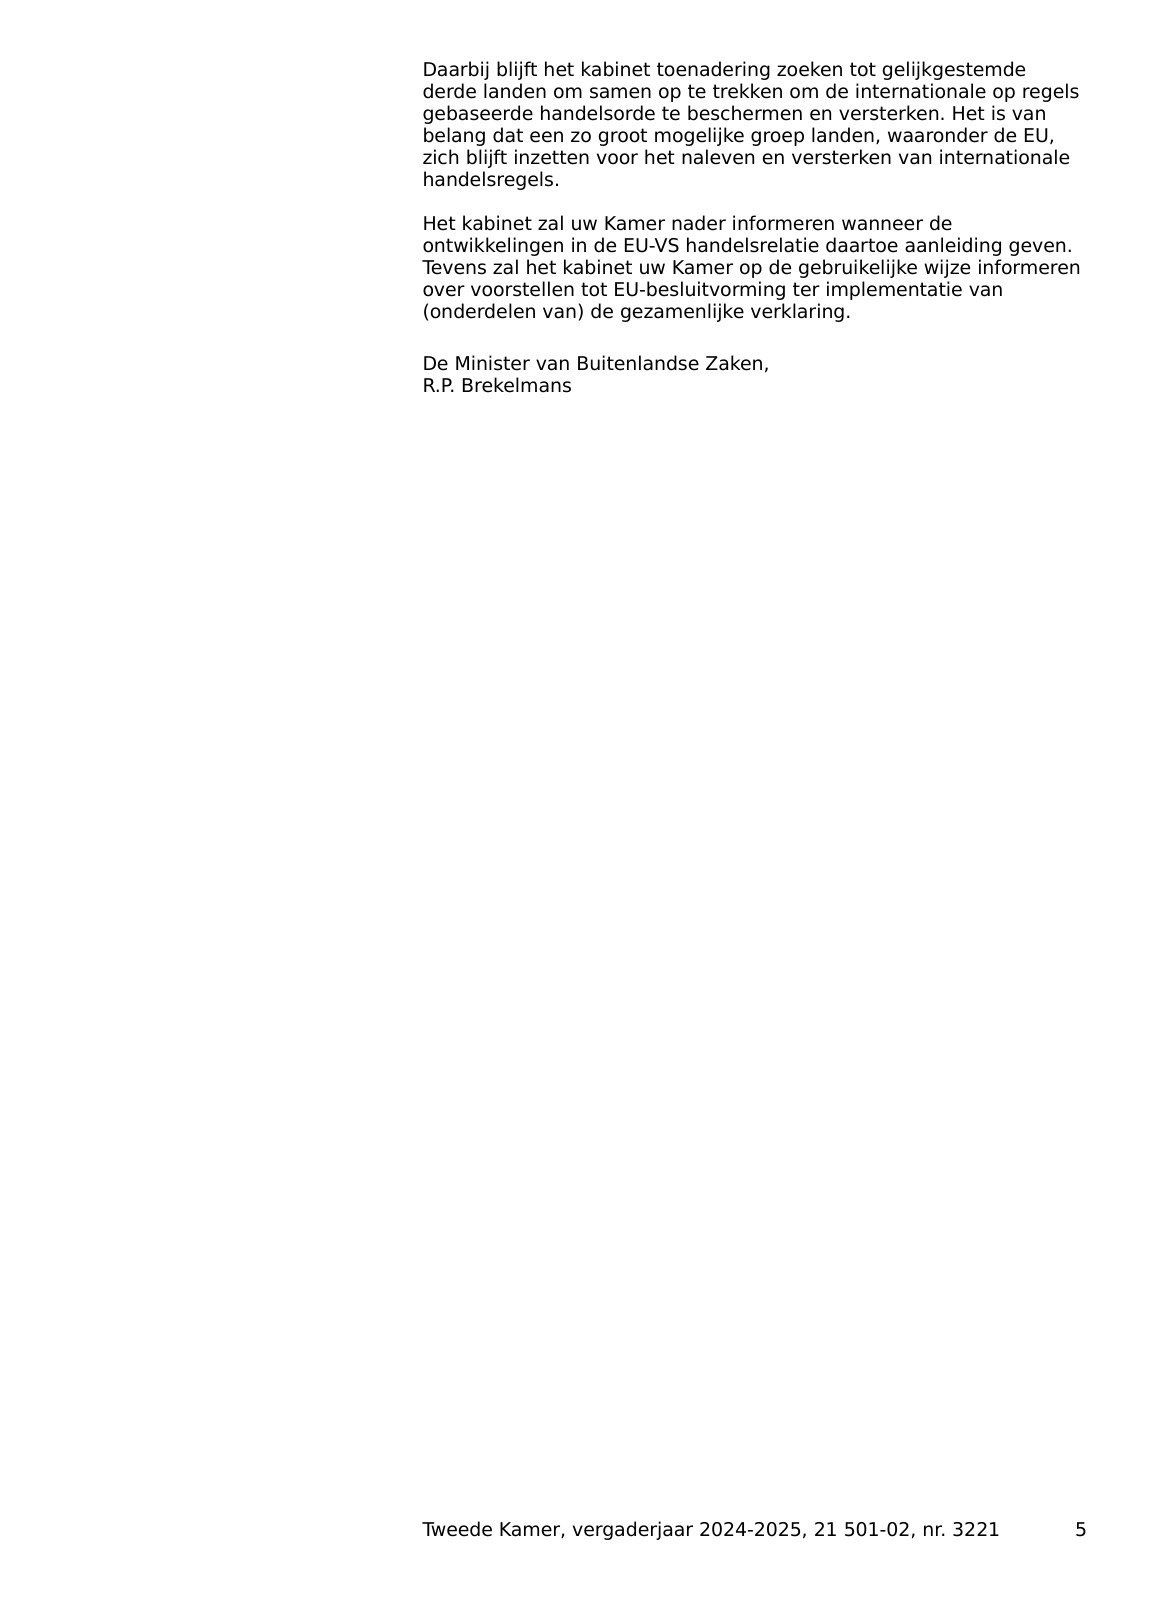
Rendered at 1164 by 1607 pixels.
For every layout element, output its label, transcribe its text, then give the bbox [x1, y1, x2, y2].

text Daarbij blijft het kabinet toenadering zoeken tot gelijkgestemde derde landen om samen op te trekken om de internationale op regels gebaseerde handelsorde te beschermen en versterken. Het is van belang dat een zo groot mogelijke groep landen, waaronder de EU, zich blijft inzetten voor het naleven en versterken van internationale handelsregels. [422, 59, 1087, 191]
text Het kabinet zal uw Kamer nader informeren wanneer de ontwikkelingen in de EU-VS handelsrelatie daartoe aanleiding geven. Tevens zal het kabinet uw Kamer op de gebruikelijke wijze informeren over voorstellen tot EU-besluitvorming ter implementatie van (onderdelen van) de gezamenlijke verklaring. [422, 213, 1087, 323]
text De Minister van Buitenlandse Zaken, R.P. Brekelmans [422, 353, 1087, 397]
